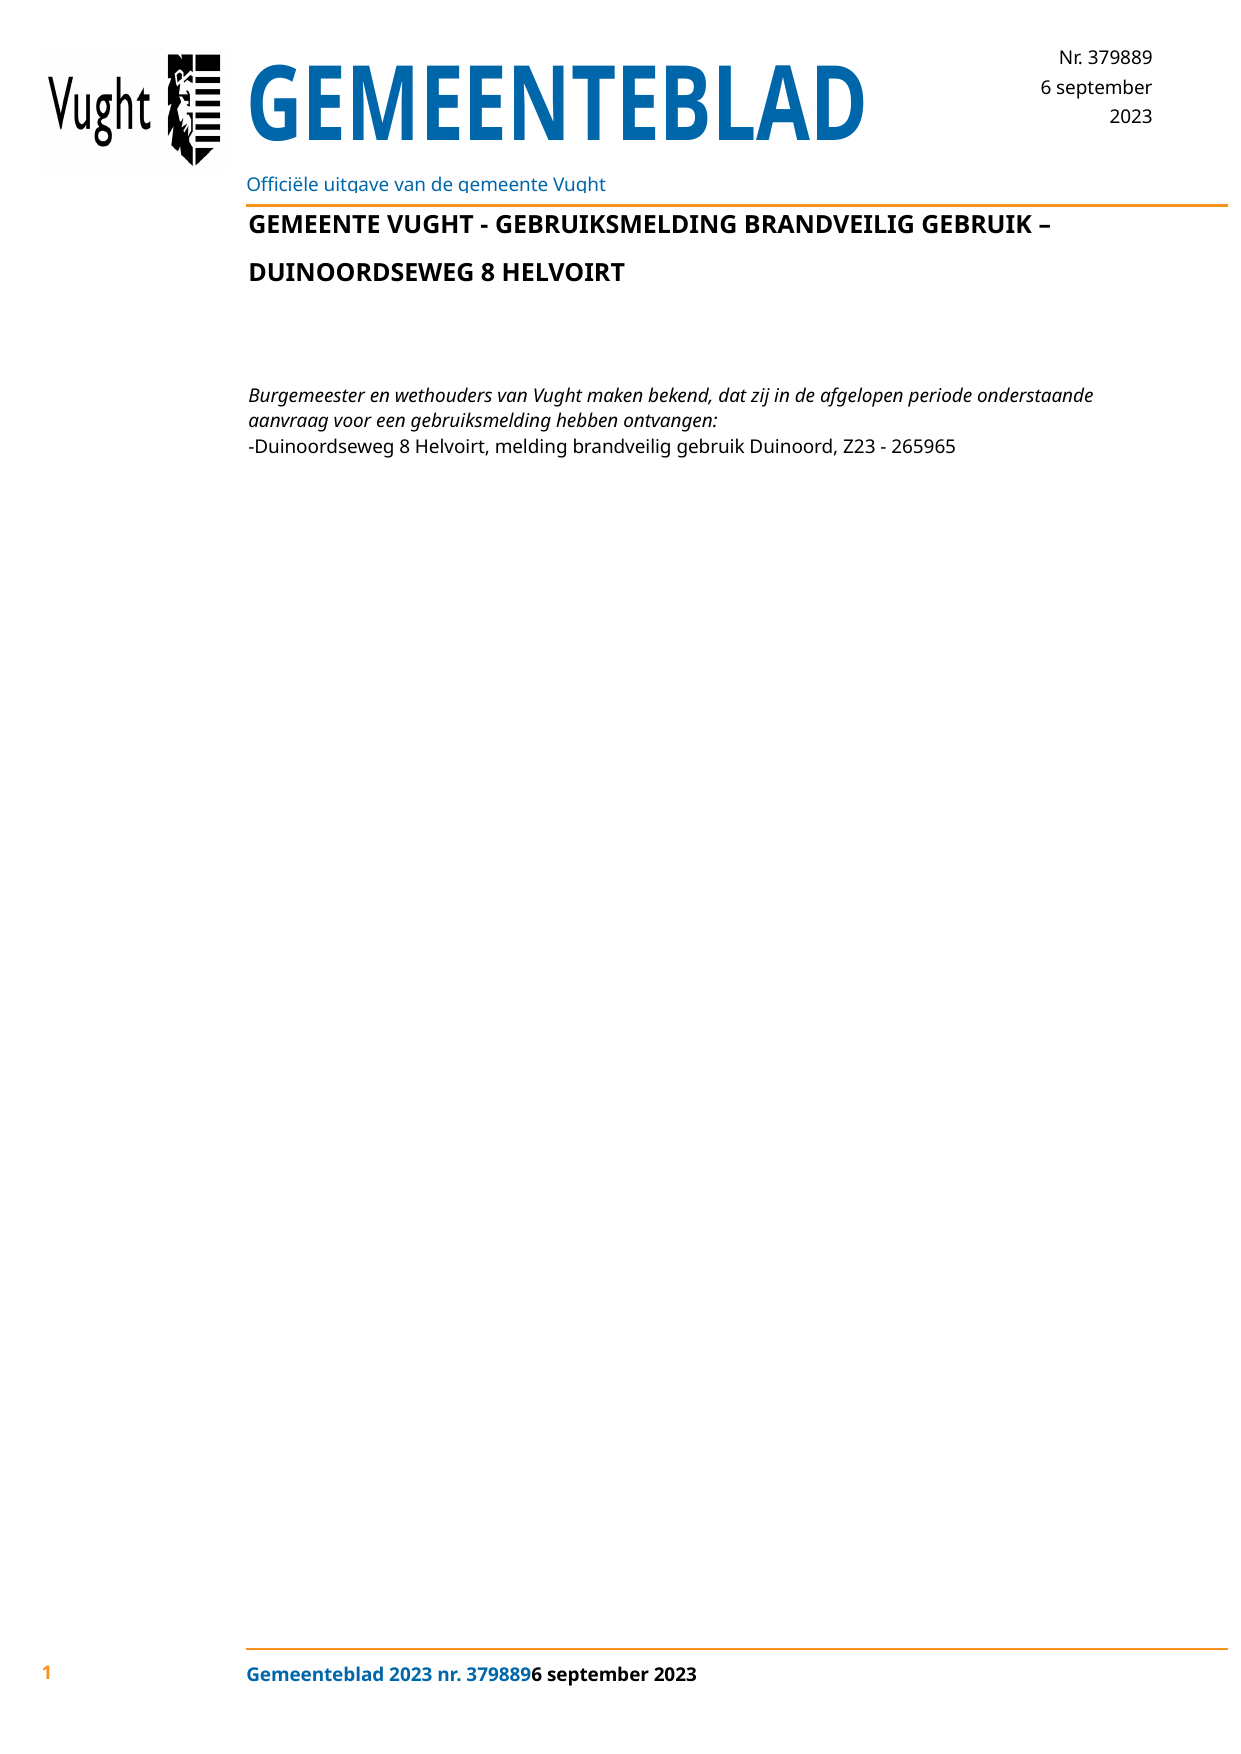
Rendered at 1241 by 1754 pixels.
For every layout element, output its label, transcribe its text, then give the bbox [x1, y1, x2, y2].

picture [41, 47, 231, 172]
text GEMEENTE VUGHT - GEBRUIKSMELDING BRANDVEILIG GEBRUIK – DUINOORDSEWEG 8 HELVOIRT [248, 207, 1152, 288]
text Burgemeester en wethouders van Vught maken bekend, dat zij in de afgelopen periode onderstaande aanvraag voor een gebruiksmelding hebben ontvangen: [248, 382, 1152, 433]
text -Duinoordseweg 8 Helvoirt, melding brandveilig gebruik Duinoord, Z23 - 265965 [248, 433, 1152, 459]
